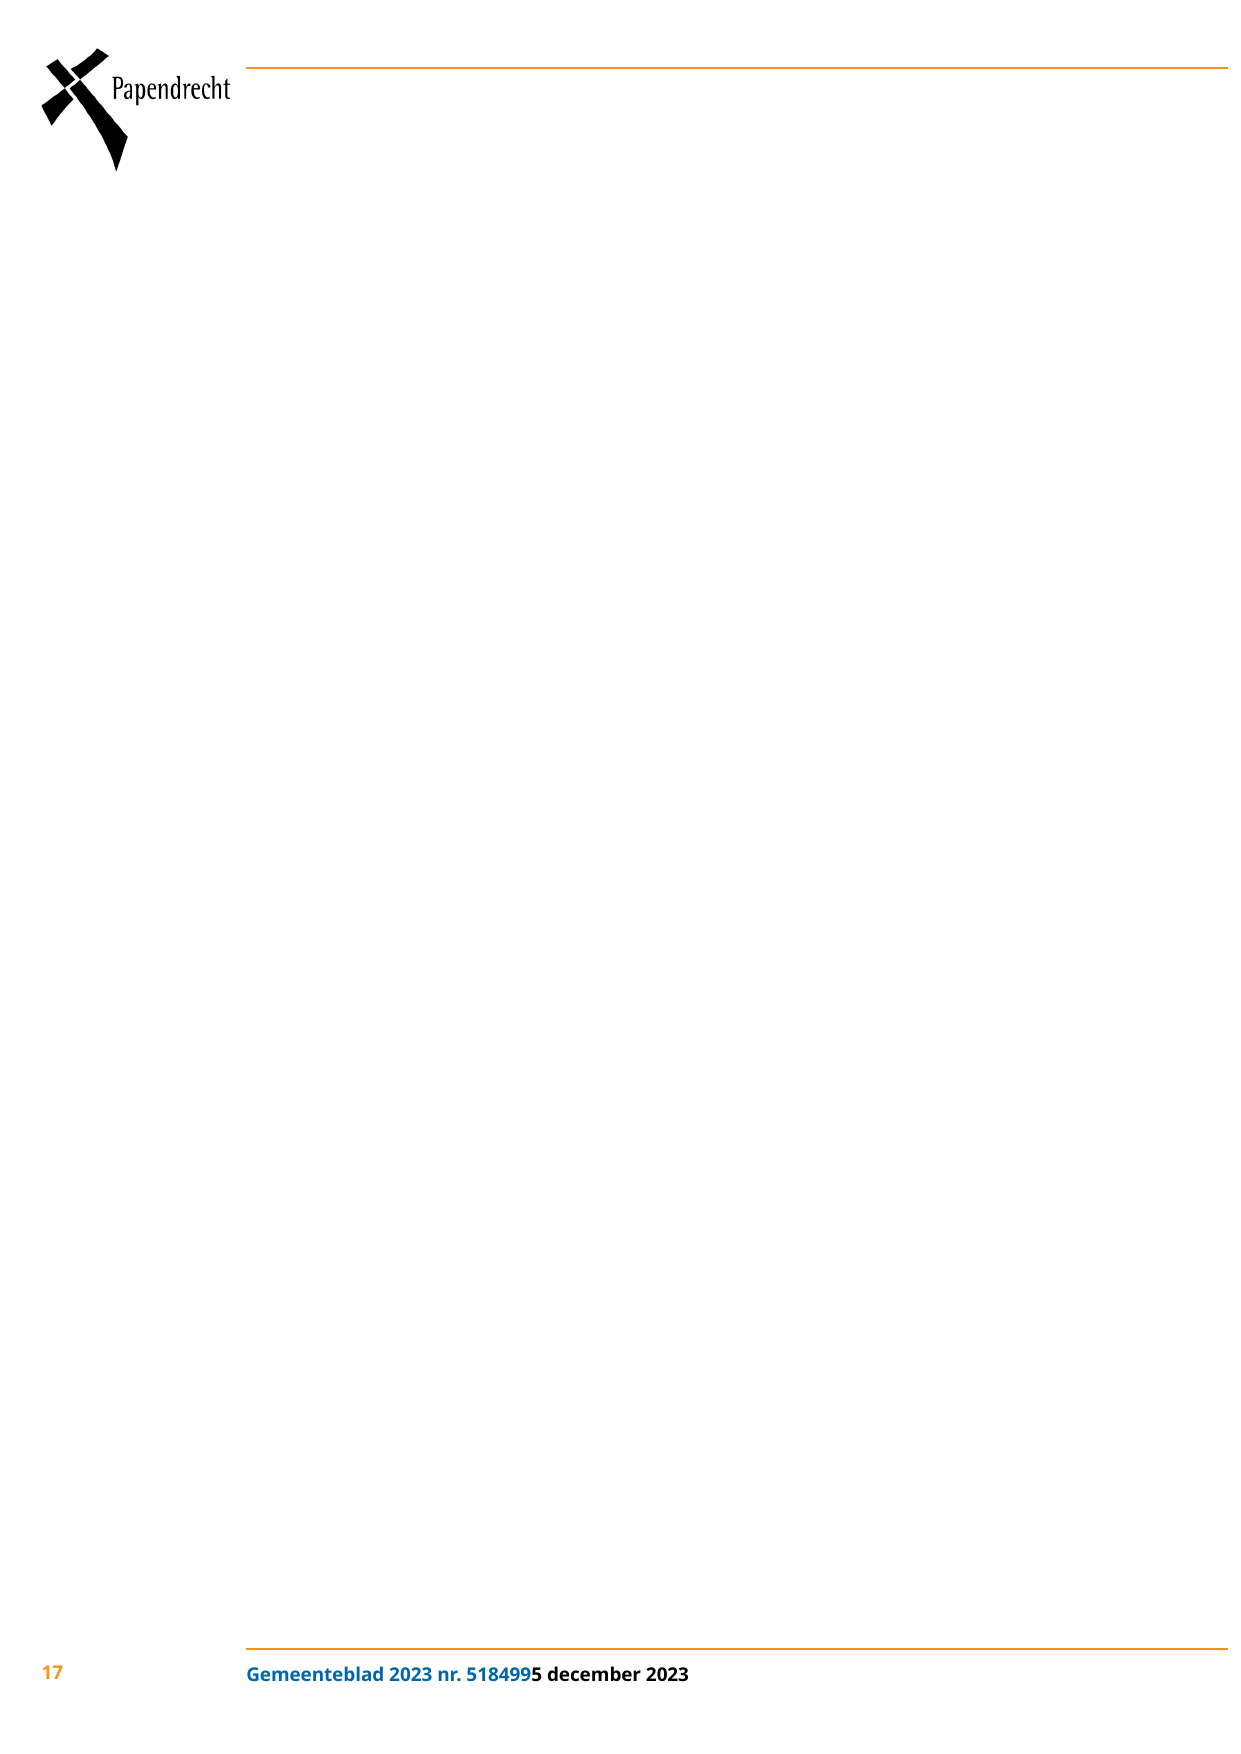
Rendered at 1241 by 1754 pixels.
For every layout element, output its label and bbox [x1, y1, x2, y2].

picture [41, 47, 231, 172]
